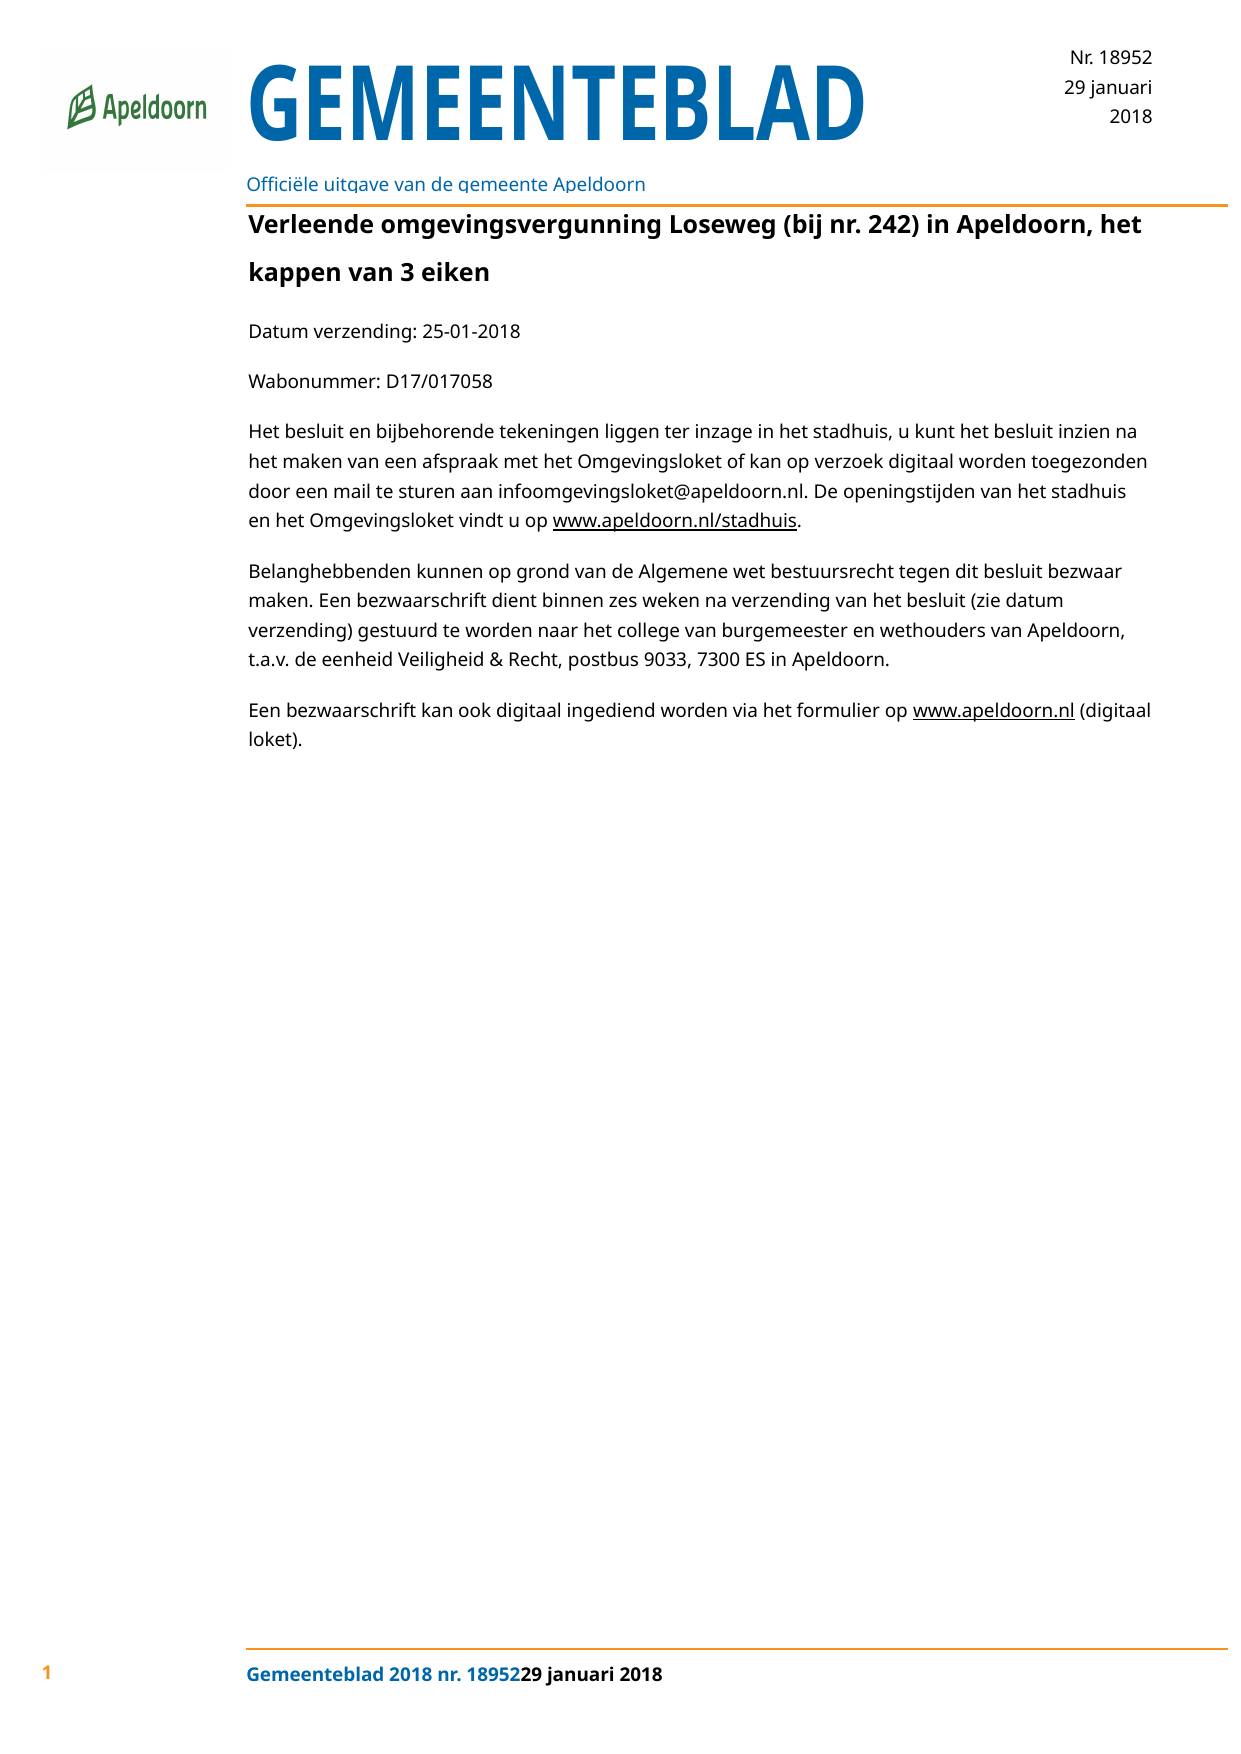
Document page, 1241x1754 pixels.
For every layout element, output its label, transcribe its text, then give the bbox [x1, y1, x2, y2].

text Een bezwaarschrift kan ook digitaal ingediend worden via het formulier op www.apeldoorn.nl (digitaal loket). [248, 697, 1152, 752]
text Het besluit en bijbehorende tekeningen liggen ter inzage in het stadhuis, u kunt het besluit inzien na het maken van een afspraak met het Omgevingsloket of kan op verzoek digitaal worden toegezonden door een mail te sturen aan infoomgevingsloket@apeldoorn.nl. De openingstijden van het stadhuis en het Omgevingsloket vindt u op www.apeldoorn.nl/stadhuis. [248, 419, 1152, 533]
picture [41, 47, 231, 172]
text Datum verzending: 25-01-2018 [248, 318, 1152, 344]
text Verleende omgevingsvergunning Loseweg (bij nr. 242) in Apeldoorn, het kappen van 3 eiken [248, 207, 1152, 288]
text Wabonummer: D17/017058 [248, 368, 1152, 394]
text Belanghebbenden kunnen op grond van de Algemene wet bestuursrecht tegen dit besluit bezwaar maken. Een bezwaarschrift dient binnen zes weken na verzending van het besluit (zie datum verzending) gestuurd te worden naar het college van burgemeester en wethouders van Apeldoorn, t.a.v. de eenheid Veiligheid & Recht, postbus 9033, 7300 ES in Apeldoorn. [248, 558, 1152, 672]
